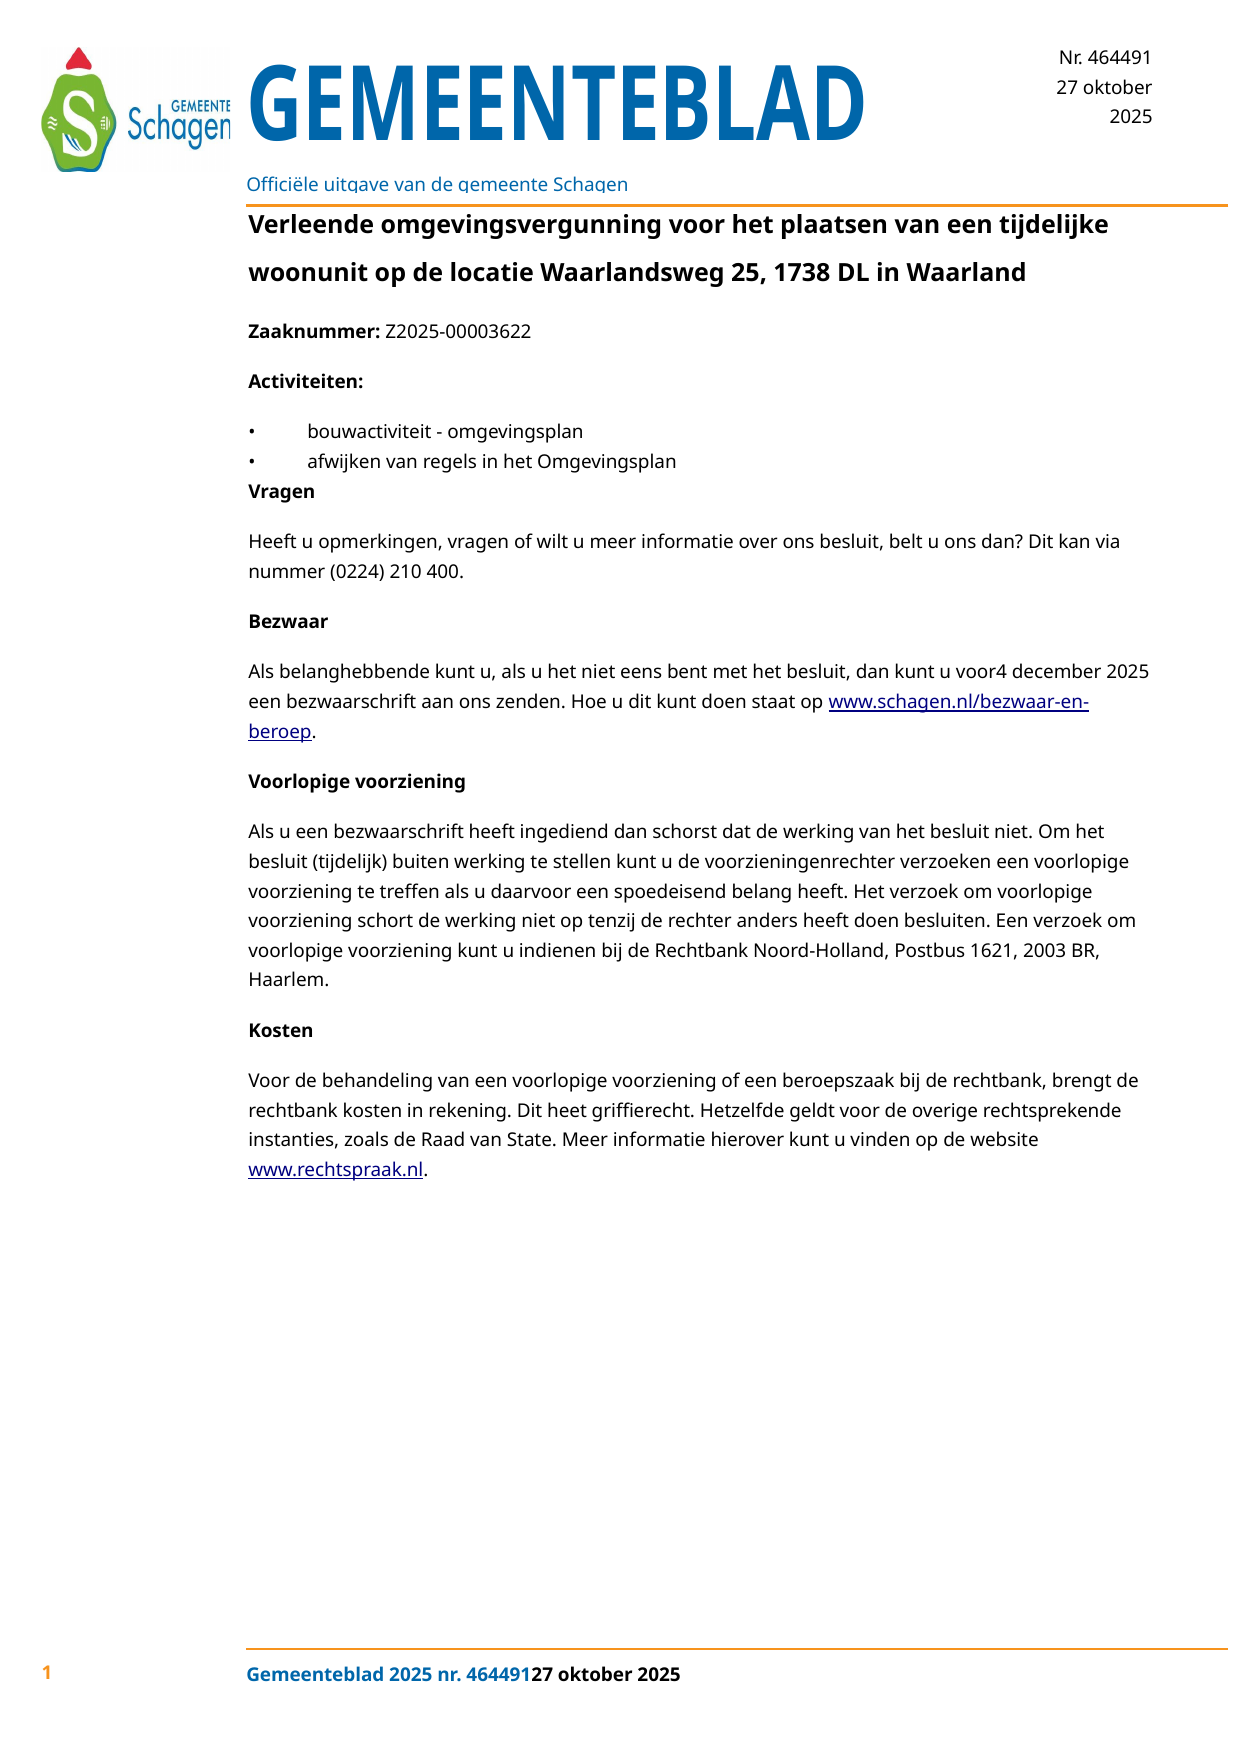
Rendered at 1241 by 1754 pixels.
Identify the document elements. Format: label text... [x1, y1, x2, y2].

text Voor de behandeling van een voorlopige voorziening of een beroepszaak bij de rechtbank, brengt de rechtbank kosten in rekening. Dit heet griffierecht. Hetzelfde geldt voor de overige rechtsprekende instanties, zoals de Raad van State. Meer informatie hierover kunt u vinden op de website www.rechtspraak.nl. [248, 1067, 1152, 1182]
text Verleende omgevingsvergunning voor het plaatsen van een tijdelijke woonunit op de locatie Waarlandsweg 25, 1738 DL in Waarland [248, 207, 1152, 288]
list afwijken van regels in het Omgevingsplan [248, 448, 1152, 474]
text Kosten [248, 1017, 1152, 1043]
text Voorlopige voorziening [248, 768, 1152, 794]
text Vragen [248, 478, 1152, 504]
text Als u een bezwaarschrift heeft ingediend dan schorst dat de werking van het besluit niet. Om het besluit (tijdelijk) buiten werking te stellen kunt u de voorzieningenrechter verzoeken een voorlopige voorziening te treffen als u daarvoor een spoedeisend belang heeft. Het verzoek om voorlopige voorziening schort de werking niet op tenzij de rechter anders heeft doen besluiten. Een verzoek om voorlopige voorziening kunt u indienen bij de Rechtbank Noord-Holland, Postbus 1621, 2003 BR, Haarlem. [248, 819, 1152, 992]
text Activiteiten: [248, 368, 1152, 394]
text Heeft u opmerkingen, vragen of wilt u meer informatie over ons besluit, belt u ons dan? Dit kan via nummer (0224) 210 400. [248, 528, 1152, 584]
text Als belanghebbende kunt u, als u het niet eens bent met het besluit, dan kunt u voor4 december 2025 een bezwaarschrift aan ons zenden. Hoe u dit kunt doen staat op www.schagen.nl/bezwaar-en-beroep. [248, 659, 1152, 744]
text Bezwaar [248, 608, 1152, 634]
text Zaaknummer: Z2025-00003622 [248, 318, 1152, 344]
list bouwactiviteit - omgevingsplan [248, 419, 1152, 444]
picture [41, 47, 231, 172]
